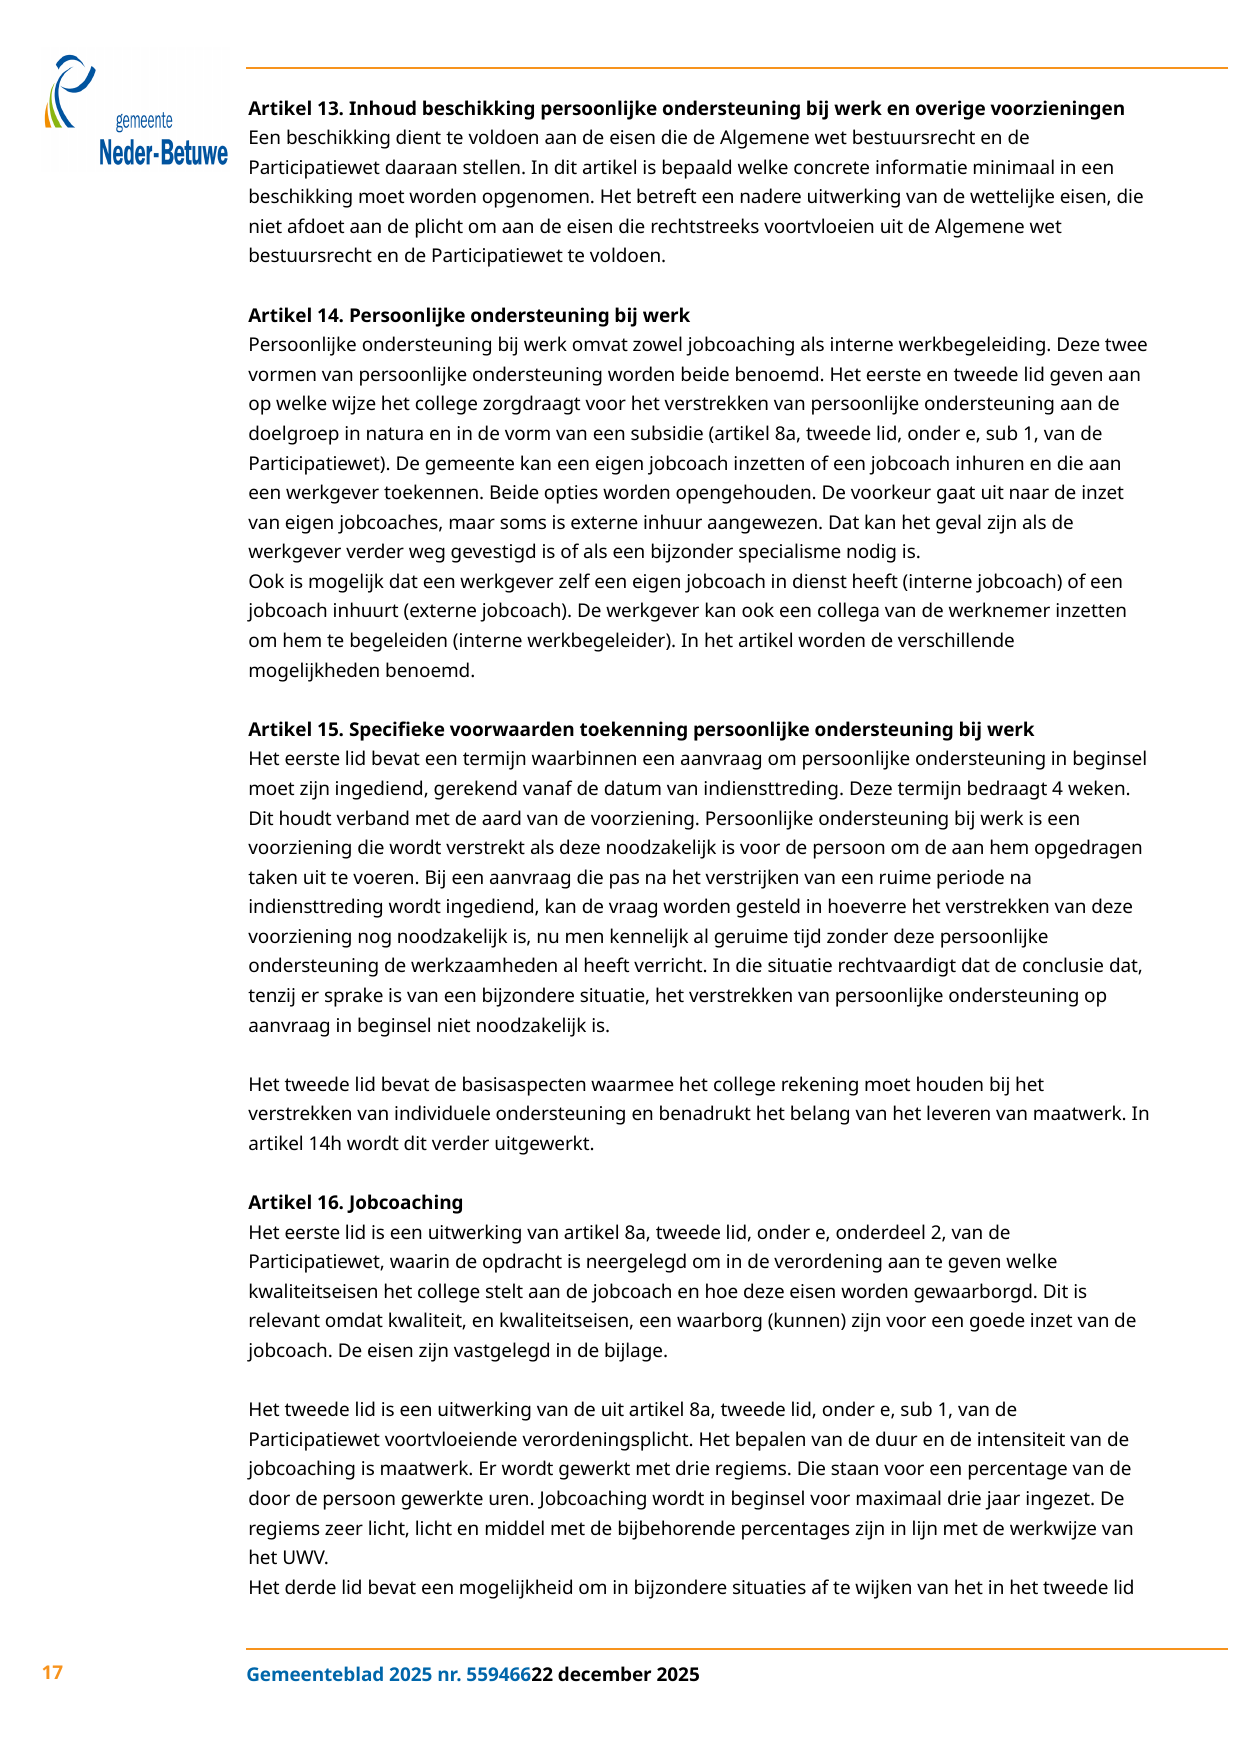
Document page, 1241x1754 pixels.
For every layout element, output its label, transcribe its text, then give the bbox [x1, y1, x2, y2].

text Het eerste lid is een uitwerking van artikel 8a, tweede lid, onder e, onderdeel 2, van de Participatiewet, waarin de opdracht is neergelegd om in de verordening aan te geven welke kwaliteitseisen het college stelt aan de jobcoach en hoe deze eisen worden gewaarborgd. Dit is relevant omdat kwaliteit, en kwaliteitseisen, een waarborg (kunnen) zijn voor een goede inzet van de jobcoach. De eisen zijn vastgelegd in de bijlage. [248, 1219, 1152, 1363]
text Het tweede lid is een uitwerking van de uit artikel 8a, tweede lid, onder e, sub 1, van de Participatiewet voortvloeiende verordeningsplicht. Het bepalen van de duur en de intensiteit van de jobcoaching is maatwerk. Er wordt gewerkt met drie regiems. Die staan voor een percentage van de door de persoon gewerkte uren. Jobcoaching wordt in beginsel voor maximaal drie jaar ingezet. De regiems zeer licht, licht en middel met de bijbehorende percentages zijn in lijn met de werkwijze van het UWV. [248, 1396, 1152, 1570]
text Artikel 16. Jobcoaching [248, 1189, 1152, 1215]
text Het eerste lid bevat een termijn waarbinnen een aanvraag om persoonlijke ondersteuning in beginsel moet zijn ingediend, gerekend vanaf de datum van indiensttreding. Deze termijn bedraagt 4 weken. Dit houdt verband met de aard van de voorziening. Persoonlijke ondersteuning bij werk is een voorziening die wordt verstrekt als deze noodzakelijk is voor de persoon om de aan hem opgedragen taken uit te voeren. Bij een aanvraag die pas na het verstrijken van een ruime periode na indiensttreding wordt ingediend, kan de vraag worden gesteld in hoeverre het verstrekken van deze voorziening nog noodzakelijk is, nu men kennelijk al geruime tijd zonder deze persoonlijke ondersteuning de werkzaamheden al heeft verricht. In die situatie rechtvaardigt dat de conclusie dat, tenzij er sprake is van een bijzondere situatie, het verstrekken van persoonlijke ondersteuning op aanvraag in beginsel niet noodzakelijk is. [248, 746, 1152, 1038]
text Het tweede lid bevat de basisaspecten waarmee het college rekening moet houden bij het verstrekken van individuele ondersteuning en benadrukt het belang van het leveren van maatwerk. In artikel 14h wordt dit verder uitgewerkt. [248, 1071, 1152, 1156]
text Artikel 15. Specifieke voorwaarden toekenning persoonlijke ondersteuning bij werk [248, 716, 1152, 742]
text Een beschikking dient te voldoen aan de eisen die de Algemene wet bestuursrecht en de Participatiewet daaraan stellen. In dit artikel is bepaald welke concrete informatie minimaal in een beschikking moet worden opgenomen. Het betreft een nadere uitwerking van de wettelijke eisen, die niet afdoet aan de plicht om aan de eisen die rechtstreeks voortvloeien uit de Algemene wet bestuursrecht en de Participatiewet te voldoen. [248, 124, 1152, 268]
picture [41, 47, 231, 172]
text Artikel 13. Inhoud beschikking persoonlijke ondersteuning bij werk en overige voorzieningen [248, 95, 1152, 121]
text Artikel 14. Persoonlijke ondersteuning bij werk [248, 302, 1152, 328]
text Ook is mogelijk dat een werkgever zelf een eigen jobcoach in dienst heeft (interne jobcoach) of een jobcoach inhuurt (externe jobcoach). De werkgever kan ook een collega van de werknemer inzetten om hem te begeleiden (interne werkbegeleider). In het artikel worden de verschillende mogelijkheden benoemd. [248, 568, 1152, 683]
text Persoonlijke ondersteuning bij werk omvat zowel jobcoaching als interne werkbegeleiding. Deze twee vormen van persoonlijke ondersteuning worden beide benoemd. Het eerste en tweede lid geven aan op welke wijze het college zorgdraagt voor het verstrekken van persoonlijke ondersteuning aan de doelgroep in natura en in de vorm van een subsidie (artikel 8a, tweede lid, onder e, sub 1, van de Participatiewet). De gemeente kan een eigen jobcoach inzetten of een jobcoach inhuren en die aan een werkgever toekennen. Beide opties worden opengehouden. De voorkeur gaat uit naar de inzet van eigen jobcoaches, maar soms is externe inhuur aangewezen. Dat kan het geval zijn als de werkgever verder weg gevestigd is of als een bijzonder specialisme nodig is. [248, 331, 1152, 564]
text Het derde lid bevat een mogelijkheid om in bijzondere situaties af te wijken van het in het tweede lid [248, 1574, 1152, 1600]
